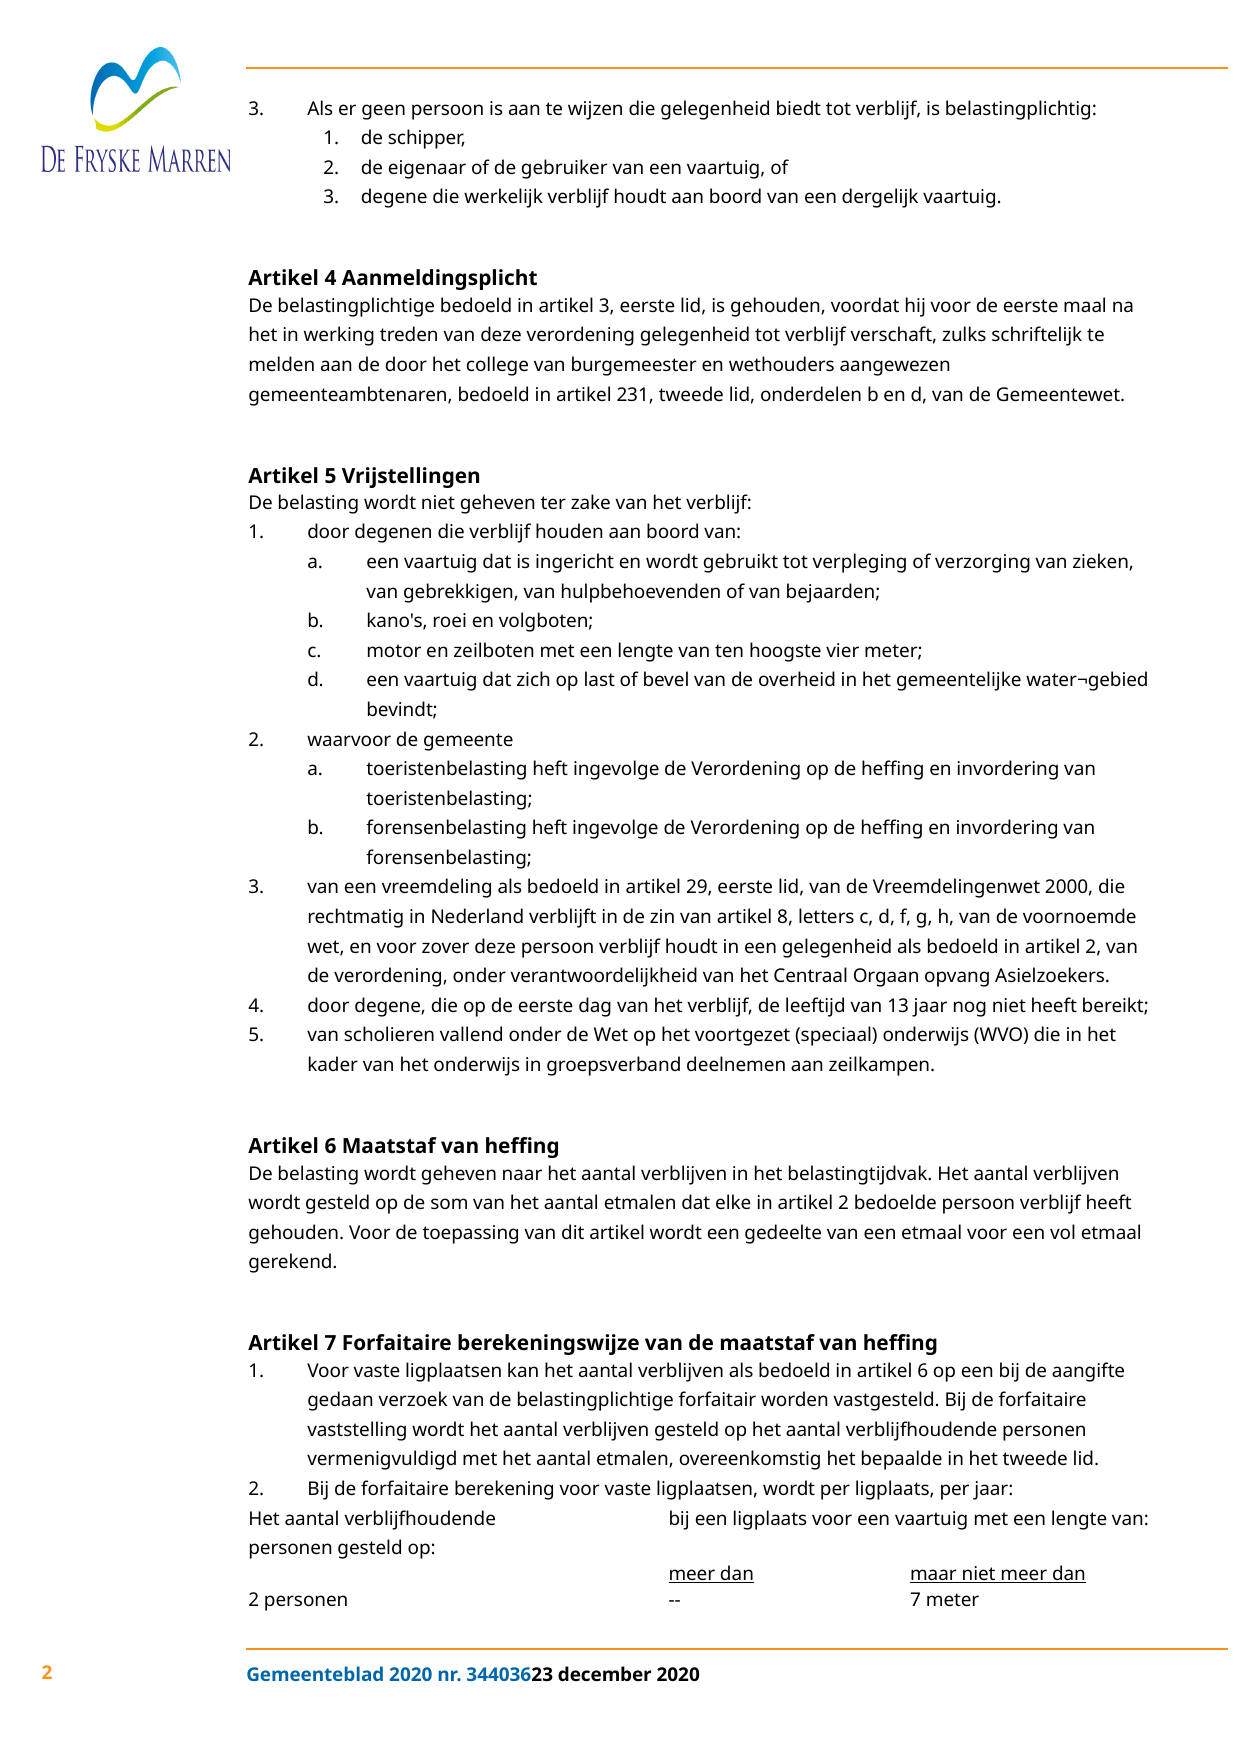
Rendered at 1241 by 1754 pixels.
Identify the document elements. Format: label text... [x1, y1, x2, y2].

text Artikel 6 Maatstaf van heffing [248, 1131, 1152, 1160]
list motor en zeilboten met een lengte van ten hoogste vier meter; [307, 637, 1152, 663]
list Als er geen persoon is aan te wijzen die gelegenheid biedt tot verblijf, is belastingplichtig: [248, 95, 1152, 121]
text Artikel 4 Aanmeldingsplicht [248, 263, 1152, 292]
table_cell [248, 1560, 668, 1586]
list Bij de forfaitaire berekening voor vaste ligplaatsen, wordt per ligplaats, per jaar: [248, 1475, 1152, 1501]
table_header bij een ligplaats voor een vaartuig met een lengte van: [668, 1505, 1152, 1560]
list de eigenaar of de gebruiker van een vaartuig, of [323, 154, 1152, 180]
table_cell -- [668, 1586, 910, 1612]
list van een vreemdeling als bedoeld in artikel 29, eerste lid, van de Vreemdelingenwet 2000, die rechtmatig in Nederland verblijft in de zin van artikel 8, letters c, d, f, g, h, van de voornoemde wet, en voor zover deze persoon verblijf houdt in een gelegenheid als bedoeld in artikel 2, van de verordening, onder verantwoordelijkheid van het Centraal Orgaan opvang Asielzoekers. [248, 874, 1152, 988]
table_header Het aantal verblijfhoudende personen gesteld op: [248, 1505, 668, 1560]
list van scholieren vallend onder de Wet op het voortgezet (speciaal) onderwijs (WVO) die in het kader van het onderwijs in groepsverband deelnemen aan zeilkampen. [248, 1022, 1152, 1077]
list waarvoor de gemeente [248, 726, 1152, 752]
text Artikel 7 Forfaitaire berekeningswijze van de maatstaf van heffing [248, 1328, 1152, 1357]
list een vaartuig dat zich op last of bevel van de overheid in het gemeentelijke water¬gebied bevindt; [307, 667, 1152, 722]
picture [41, 47, 231, 172]
text De belasting wordt niet geheven ter zake van het verblijf: [248, 489, 1152, 515]
table_cell 7 meter [910, 1586, 1152, 1612]
list Voor vaste ligplaatsen kan het aantal verblijven als bedoeld in artikel 6 op een bij de aangifte gedaan verzoek van de belastingplichtige forfaitair worden vastgesteld. Bij de forfaitaire vaststelling wordt het aantal verblijven gesteld op het aantal verblijfhoudende personen vermenigvuldigd met het aantal etmalen, overeenkomstig het bepaalde in het tweede lid. [248, 1357, 1152, 1471]
text Artikel 5 Vrijstellingen [248, 461, 1152, 489]
list forensenbelasting heft ingevolge de Verordening op de heffing en invordering van forensenbelasting; [307, 814, 1152, 870]
list toeristenbelasting heft ingevolge de Verordening op de heffing en invordering van toeristenbelasting; [307, 755, 1152, 811]
list door degene, die op de eerste dag van het verblijf, de leeftijd van 13 jaar nog niet heeft bereikt; [248, 992, 1152, 1018]
table_cell 2 personen [248, 1586, 668, 1612]
list een vaartuig dat is ingericht en wordt gebruikt tot verpleging of verzorging van zieken, van gebrekkigen, van hulpbehoevenden of van bejaarden; [307, 548, 1152, 604]
list door degenen die verblijf houden aan boord van: [248, 519, 1152, 544]
list kano's, roei en volgboten; [307, 607, 1152, 633]
table_cell meer dan [668, 1560, 910, 1586]
text De belastingplichtige bedoeld in artikel 3, eerste lid, is gehouden, voordat hij voor de eerste maal na het in werking treden van deze verordening gelegenheid tot verblijf verschaft, zulks schriftelijk te melden aan de door het college van burgemeester en wethouders aangewezen gemeenteambtenaren, bedoeld in artikel 231, tweede lid, onderdelen b en d, van de Gemeentewet. [248, 292, 1152, 406]
table_cell maar niet meer dan [910, 1560, 1152, 1586]
text De belasting wordt geheven naar het aantal verblijven in het belastingtijdvak. Het aantal verblijven wordt gesteld op de som van het aantal etmalen dat elke in artikel 2 bedoelde persoon verblijf heeft gehouden. Voor de toepassing van dit artikel wordt een gedeelte van een etmaal voor een vol etmaal gerekend. [248, 1160, 1152, 1274]
list degene die werkelijk verblijf houdt aan boord van een dergelijk vaartuig. [323, 183, 1152, 209]
list de schipper, [323, 124, 1152, 150]
